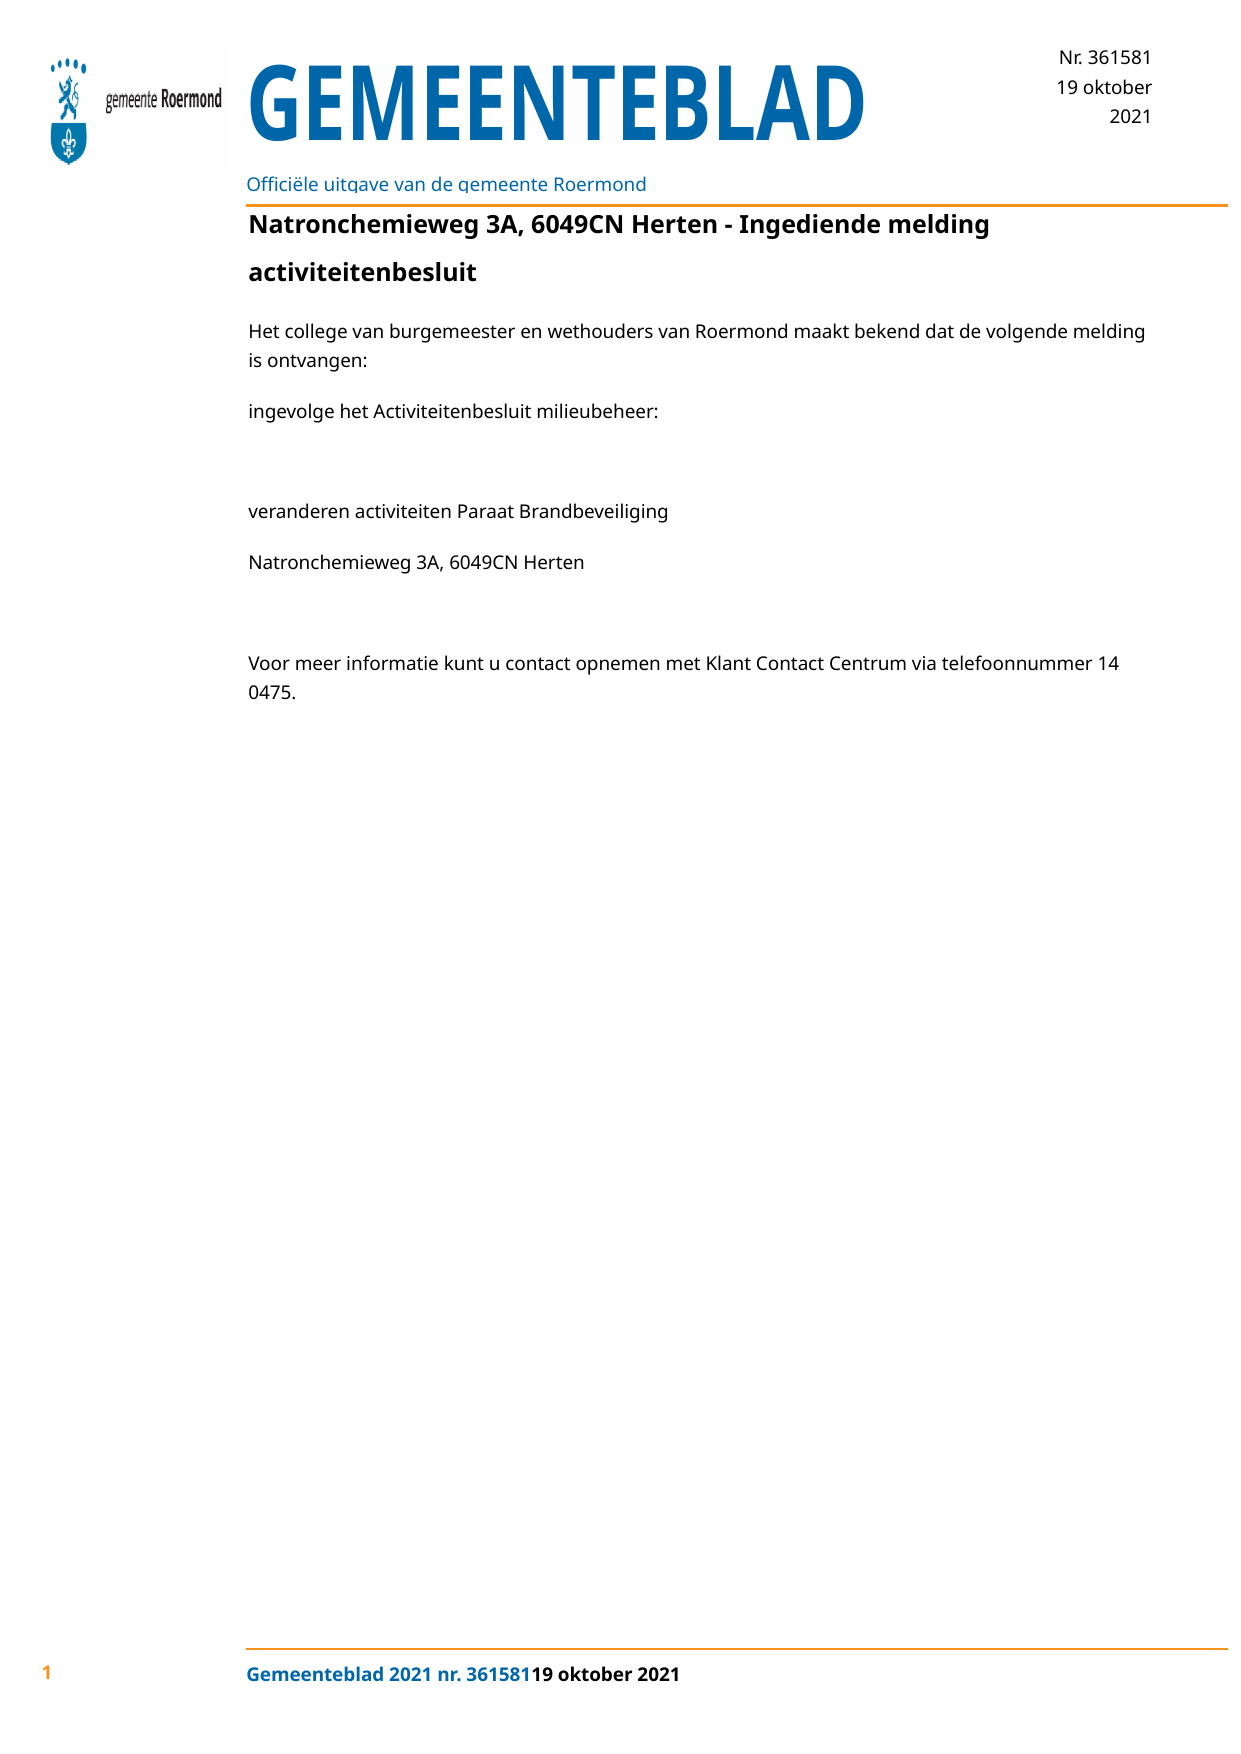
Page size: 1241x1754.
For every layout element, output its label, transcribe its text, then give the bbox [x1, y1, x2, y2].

picture [41, 47, 231, 172]
text Natronchemieweg 3A, 6049CN Herten - Ingediende melding activiteitenbesluit [248, 207, 1152, 288]
text Voor meer informatie kunt u contact opnemen met Klant Contact Centrum via telefoonnummer 14 0475. [248, 650, 1152, 705]
text veranderen activiteiten Paraat Brandbeveiliging [248, 499, 1152, 524]
text Natronchemieweg 3A, 6049CN Herten [248, 549, 1152, 575]
text Het college van burgemeester en wethouders van Roermond maakt bekend dat de volgende melding is ontvangen: [248, 318, 1152, 373]
text ingevolge het Activiteitenbesluit milieubeheer: [248, 398, 1152, 424]
